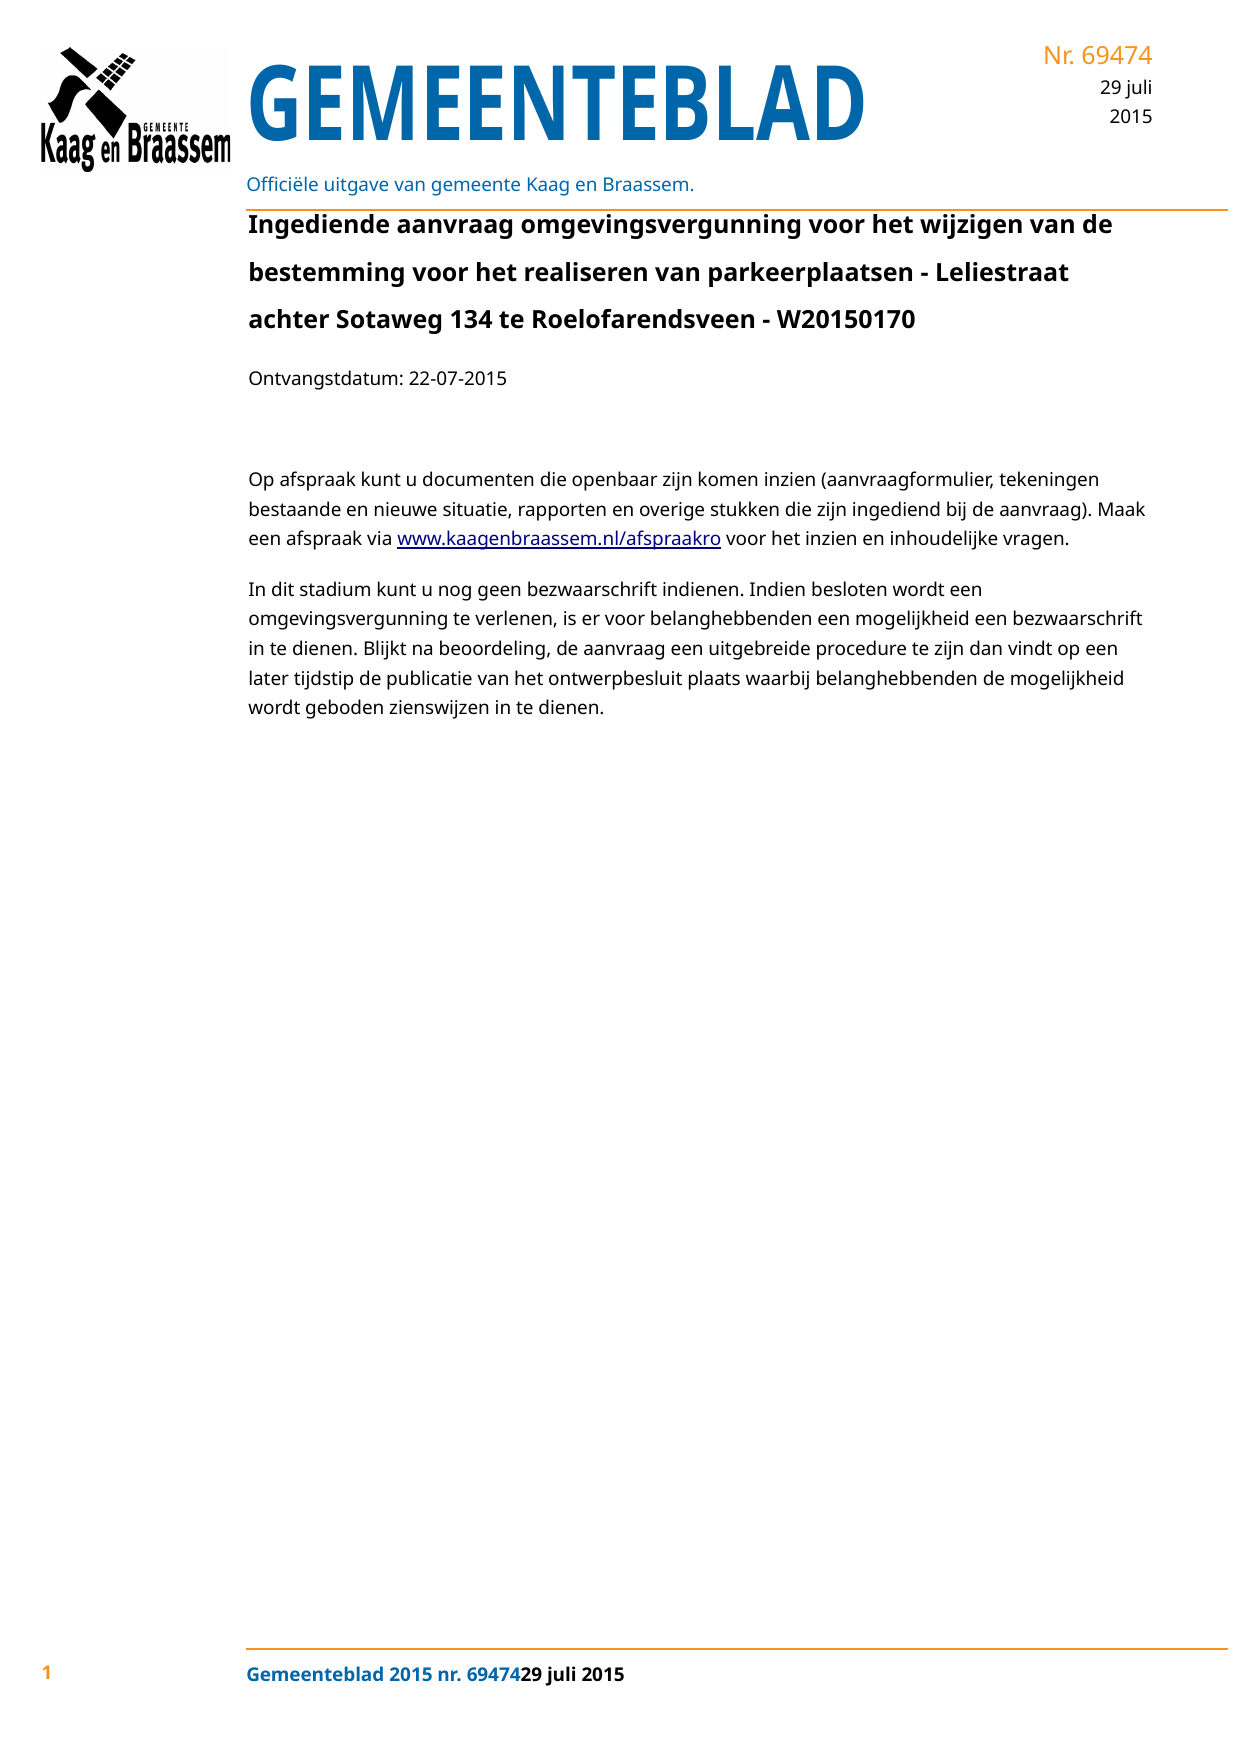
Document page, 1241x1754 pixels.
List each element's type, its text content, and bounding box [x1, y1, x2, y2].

text Ontvangstdatum: 22-07-2015 [248, 366, 1152, 391]
text In dit stadium kunt u nog geen bezwaarschrift indienen. Indien besloten wordt een omgevingsvergunning te verlenen, is er voor belanghebbenden een mogelijkheid een bezwaarschrift in te dienen. Blijkt na beoordeling, de aanvraag een uitgebreide procedure te zijn dan vindt op een later tijdstip de publicatie van het ontwerpbesluit plaats waarbij belanghebbenden de mogelijkheid wordt geboden zienswijzen in te dienen. [248, 576, 1152, 720]
text Op afspraak kunt u documenten die openbaar zijn komen inzien (aanvraagformulier, tekeningen bestaande en nieuwe situatie, rapporten en overige stukken die zijn ingediend bij de aanvraag). Maak een afspraak via www.kaagenbraassem.nl/afspraakro voor het inzien en inhoudelijke vragen. [248, 466, 1152, 551]
picture [41, 47, 231, 172]
text Ingediende aanvraag omgevingsvergunning voor het wijzigen van de bestemming voor het realiseren van parkeerplaatsen - Leliestraat achter Sotaweg 134 te Roelofarendsveen - W20150170 [248, 211, 1152, 336]
